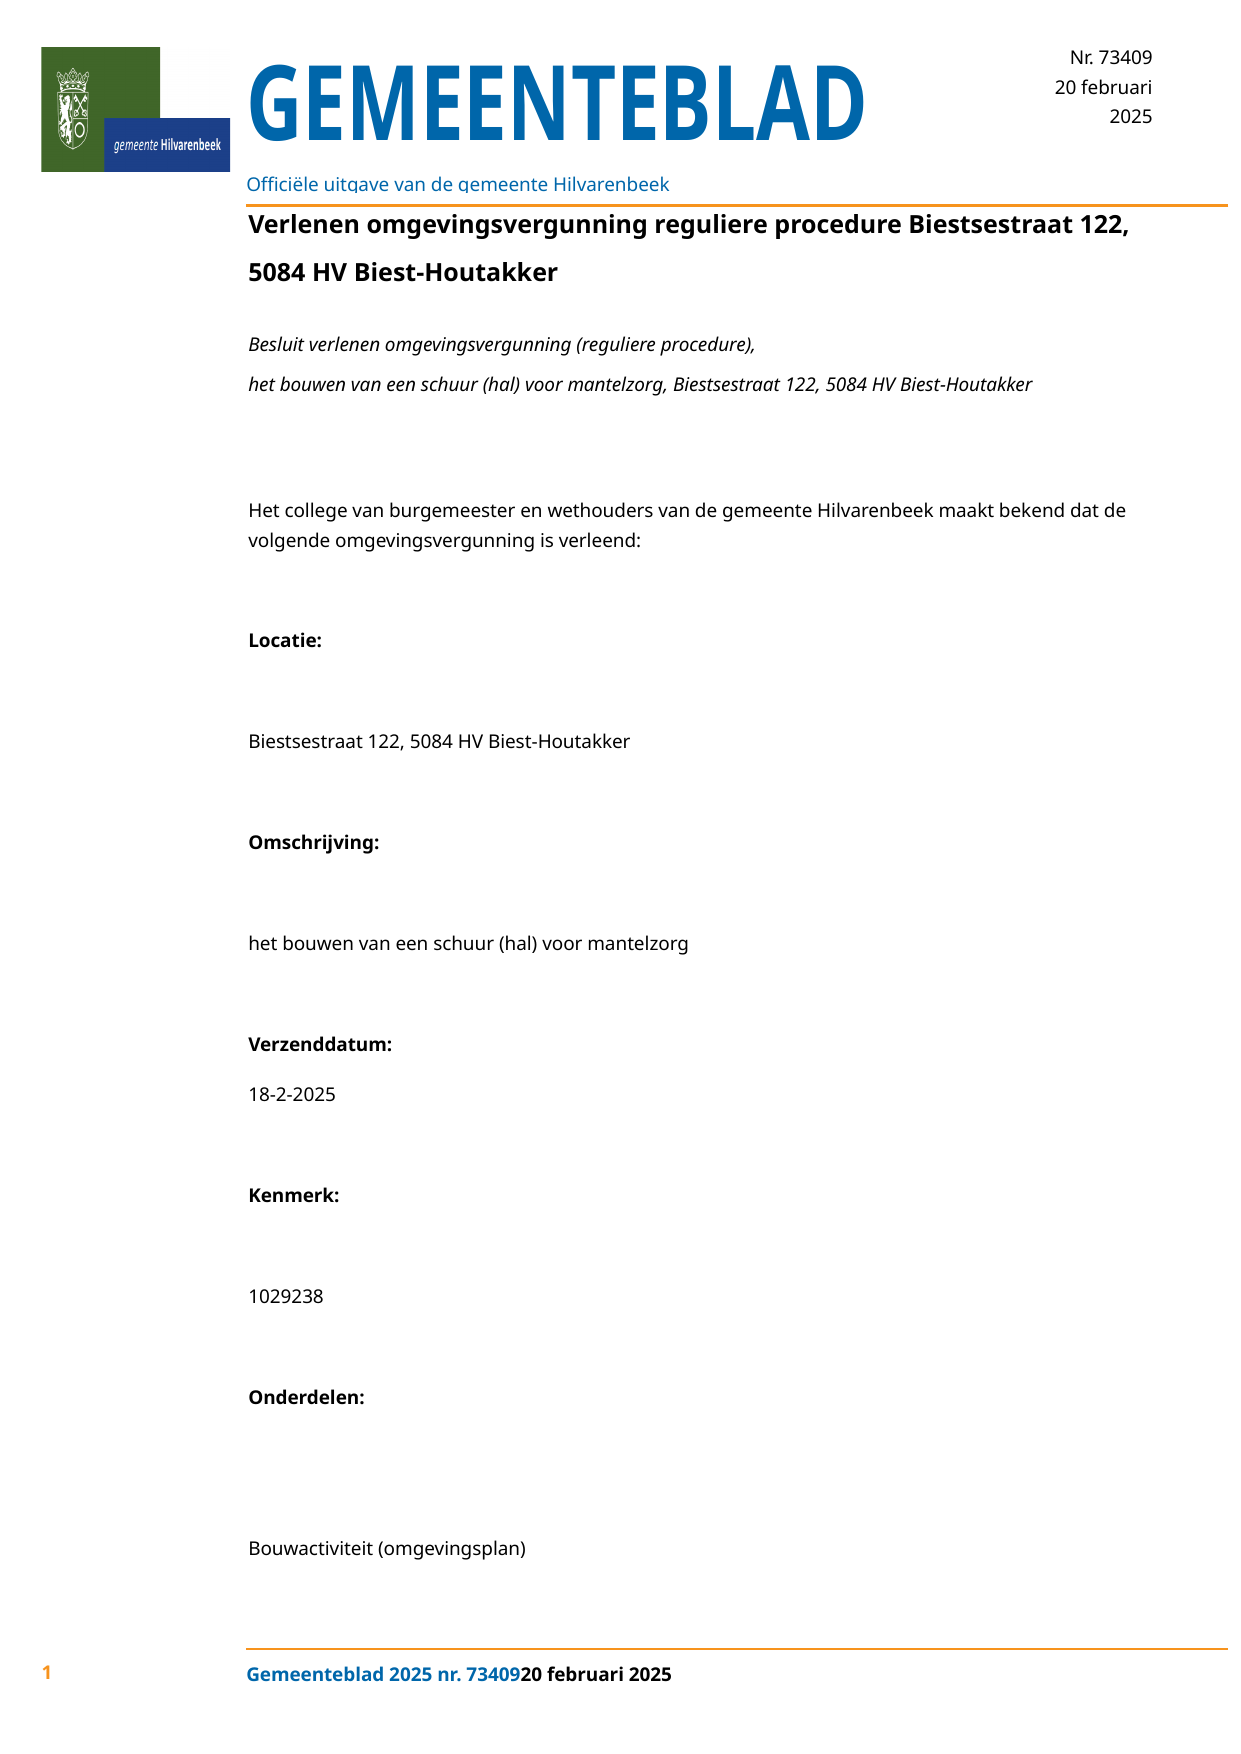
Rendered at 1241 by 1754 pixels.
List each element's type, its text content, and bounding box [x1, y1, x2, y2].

text Bouwactiviteit (omgevingsplan) [248, 1535, 1152, 1561]
text het bouwen van een schuur (hal) voor mantelzorg [248, 930, 1152, 956]
text het bouwen van een schuur (hal) voor mantelzorg, Biestsestraat 122, 5084 HV Biest-Houtakker [248, 371, 1152, 396]
text Kenmerk: [248, 1182, 1152, 1208]
text Biestsestraat 122, 5084 HV Biest-Houtakker [248, 728, 1152, 754]
picture [41, 47, 231, 172]
text Het college van burgemeester en wethouders van de gemeente Hilvarenbeek maakt bekend dat de volgende omgevingsvergunning is verleend: [248, 497, 1152, 553]
text Onderdelen: [248, 1384, 1152, 1410]
text 18-2-2025 [248, 1081, 1152, 1107]
text Verlenen omgevingsvergunning reguliere procedure Biestsestraat 122, 5084 HV Biest-Houtakker [248, 207, 1152, 288]
text 1029238 [248, 1283, 1152, 1309]
text Besluit verlenen omgevingsvergunning (reguliere procedure), [248, 331, 1152, 357]
text Omschrijving: [248, 829, 1152, 855]
text Verzenddatum: [248, 1031, 1152, 1057]
text Locatie: [248, 628, 1152, 653]
